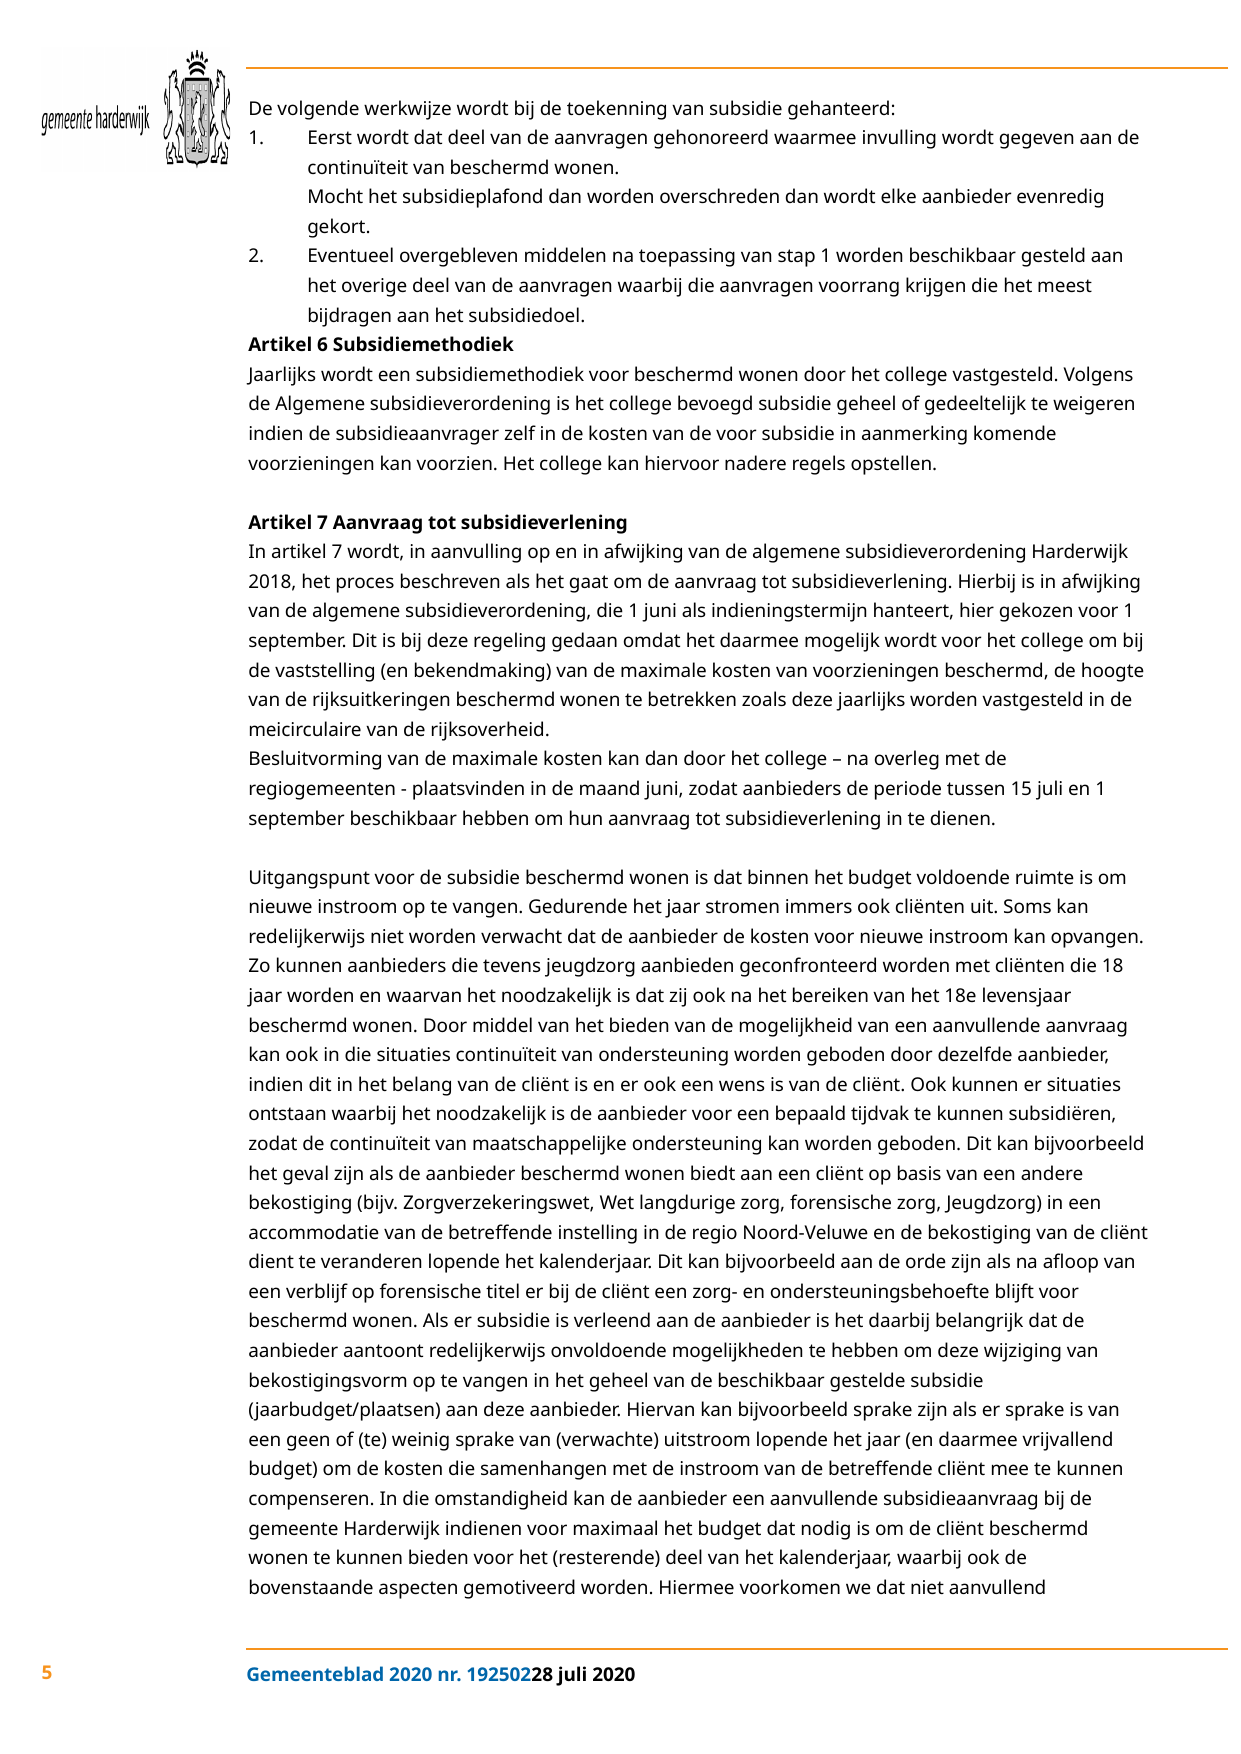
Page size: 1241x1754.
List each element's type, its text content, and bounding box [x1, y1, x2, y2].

text Jaarlijks wordt een subsidiemethodiek voor beschermd wonen door het college vastgesteld. Volgens de Algemene subsidieverordening is het college bevoegd subsidie geheel of gedeeltelijk te weigeren indien de subsidieaanvrager zelf in de kosten van de voor subsidie in aanmerking komende voorzieningen kan voorzien. Het college kan hiervoor nadere regels opstellen. [248, 361, 1152, 476]
text Artikel 7 Aanvraag tot subsidieverlening [248, 509, 1152, 535]
picture [41, 47, 231, 172]
text In artikel 7 wordt, in aanvulling op en in afwijking van de algemene subsidieverordening Harderwijk 2018, het proces beschreven als het gaat om de aanvraag tot subsidieverlening. Hierbij is in afwijking van de algemene subsidieverordening, die 1 juni als indieningstermijn hanteert, hier gekozen voor 1 september. Dit is bij deze regeling gedaan omdat het daarmee mogelijk wordt voor het college om bij de vaststelling (en bekendmaking) van de maximale kosten van voorzieningen beschermd, de hoogte van de rijksuitkeringen beschermd wonen te betrekken zoals deze jaarlijks worden vastgesteld in de meicirculaire van de rijksoverheid. [248, 538, 1152, 742]
text Besluitvorming van de maximale kosten kan dan door het college – na overleg met de regiogemeenten - plaatsvinden in de maand juni, zodat aanbieders de periode tussen 15 juli en 1 september beschikbaar hebben om hun aanvraag tot subsidieverlening in te dienen. [248, 746, 1152, 831]
list Eventueel overgebleven middelen na toepassing van stap 1 worden beschikbaar gesteld aan het overige deel van de aanvragen waarbij die aanvragen voorrang krijgen die het meest bijdragen aan het subsidiedoel. [248, 243, 1152, 328]
text De volgende werkwijze wordt bij de toekenning van subsidie gehanteerd: [248, 95, 1152, 121]
list Eerst wordt dat deel van de aanvragen gehonoreerd waarmee invulling wordt gegeven aan de continuïteit van beschermd wonen. [248, 124, 1152, 180]
text Artikel 6 Subsidiemethodiek [248, 331, 1152, 357]
list Mocht het subsidieplafond dan worden overschreden dan wordt elke aanbieder evenredig gekort. [248, 183, 1152, 239]
text Uitgangspunt voor de subsidie beschermd wonen is dat binnen het budget voldoende ruimte is om nieuwe instroom op te vangen. Gedurende het jaar stromen immers ook cliënten uit. Soms kan redelijkerwijs niet worden verwacht dat de aanbieder de kosten voor nieuwe instroom kan opvangen. Zo kunnen aanbieders die tevens jeugdzorg aanbieden geconfronteerd worden met cliënten die 18 jaar worden en waarvan het noodzakelijk is dat zij ook na het bereiken van het 18e levensjaar beschermd wonen. Door middel van het bieden van de mogelijkheid van een aanvullende aanvraag kan ook in die situaties continuïteit van ondersteuning worden geboden door dezelfde aanbieder, indien dit in het belang van de cliënt is en er ook een wens is van de cliënt. Ook kunnen er situaties ontstaan waarbij het noodzakelijk is de aanbieder voor een bepaald tijdvak te kunnen subsidiëren, zodat de continuïteit van maatschappelijke ondersteuning kan worden geboden. Dit kan bijvoorbeeld het geval zijn als de aanbieder beschermd wonen biedt aan een cliënt op basis van een andere bekostiging (bijv. Zorgverzekeringswet, Wet langdurige zorg, forensische zorg, Jeugdzorg) in een accommodatie van de betreffende instelling in de regio Noord-Veluwe en de bekostiging van de cliënt dient te veranderen lopende het kalenderjaar. Dit kan bijvoorbeeld aan de orde zijn als na afloop van een verblijf op forensische titel er bij de cliënt een zorg- en ondersteuningsbehoefte blijft voor beschermd wonen. Als er subsidie is verleend aan de aanbieder is het daarbij belangrijk dat de aanbieder aantoont redelijkerwijs onvoldoende mogelijkheden te hebben om deze wijziging van bekostigingsvorm op te vangen in het geheel van de beschikbaar gestelde subsidie (jaarbudget/plaatsen) aan deze aanbieder. Hiervan kan bijvoorbeeld sprake zijn als er sprake is van een geen of (te) weinig sprake van (verwachte) uitstroom lopende het jaar (en daarmee vrijvallend budget) om de kosten die samenhangen met de instroom van de betreffende cliënt mee te kunnen compenseren. In die omstandigheid kan de aanbieder een aanvullende subsidieaanvraag bij de gemeente Harderwijk indienen voor maximaal het budget dat nodig is om de cliënt beschermd wonen te kunnen bieden voor het (resterende) deel van het kalenderjaar, waarbij ook de bovenstaande aspecten gemotiveerd worden. Hiermee voorkomen we dat niet aanvullend [248, 864, 1152, 1600]
